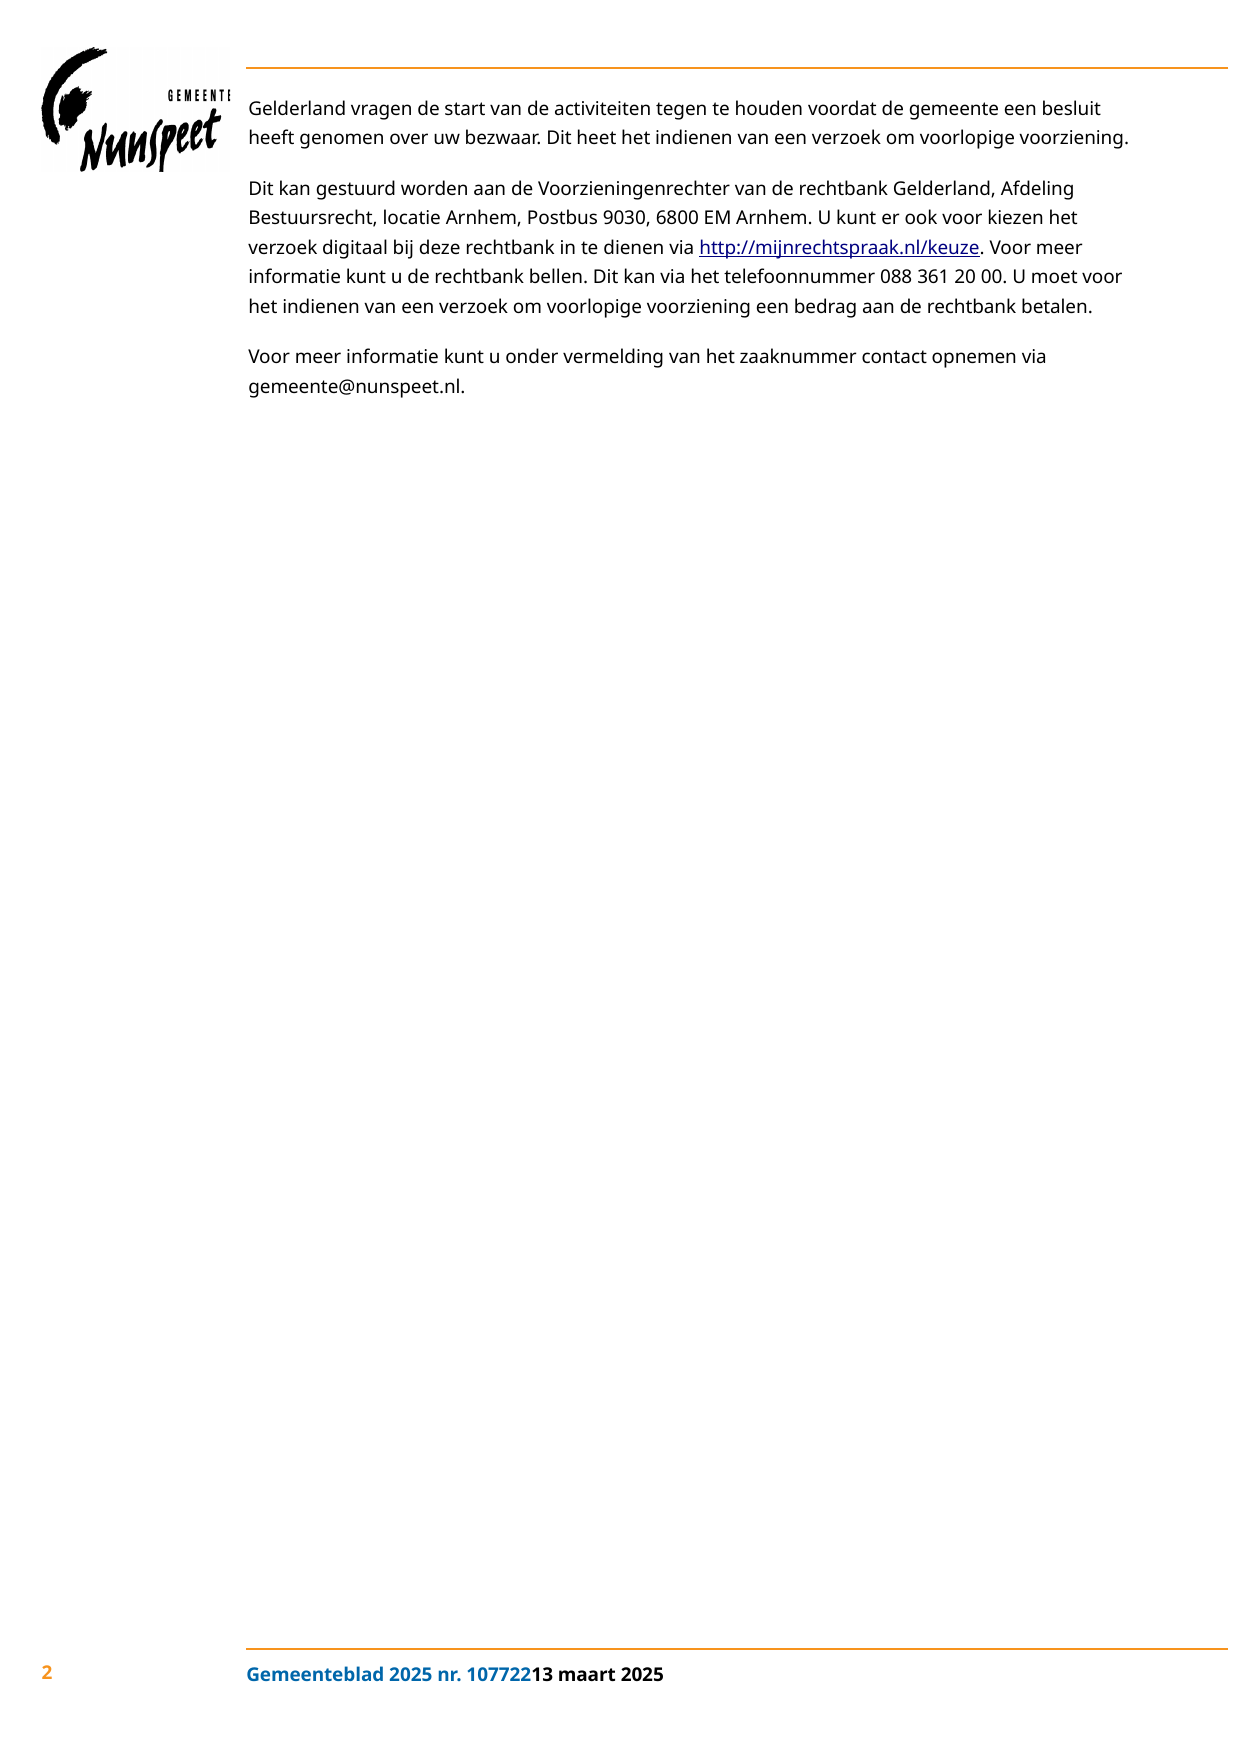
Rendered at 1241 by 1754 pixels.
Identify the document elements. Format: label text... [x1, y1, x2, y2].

text Dit kan gestuurd worden aan de Voorzieningenrechter van de rechtbank Gelderland, Afdeling Bestuursrecht, locatie Arnhem, Postbus 9030, 6800 EM Arnhem. U kunt er ook voor kiezen het verzoek digitaal bij deze rechtbank in te dienen via http://mijnrechtspraak.nl/keuze. Voor meer informatie kunt u de rechtbank bellen. Dit kan via het telefoonnummer 088 361 20 00. U moet voor het indienen van een verzoek om voorlopige voorziening een bedrag aan de rechtbank betalen. [248, 175, 1152, 319]
text Gelderland vragen de start van de activiteiten tegen te houden voordat de gemeente een besluit heeft genomen over uw bezwaar. Dit heet het indienen van een verzoek om voorlopige voorziening. [248, 95, 1152, 150]
text Voor meer informatie kunt u onder vermelding van het zaaknummer contact opnemen via gemeente@nunspeet.nl. [248, 343, 1152, 399]
picture [41, 47, 231, 172]
